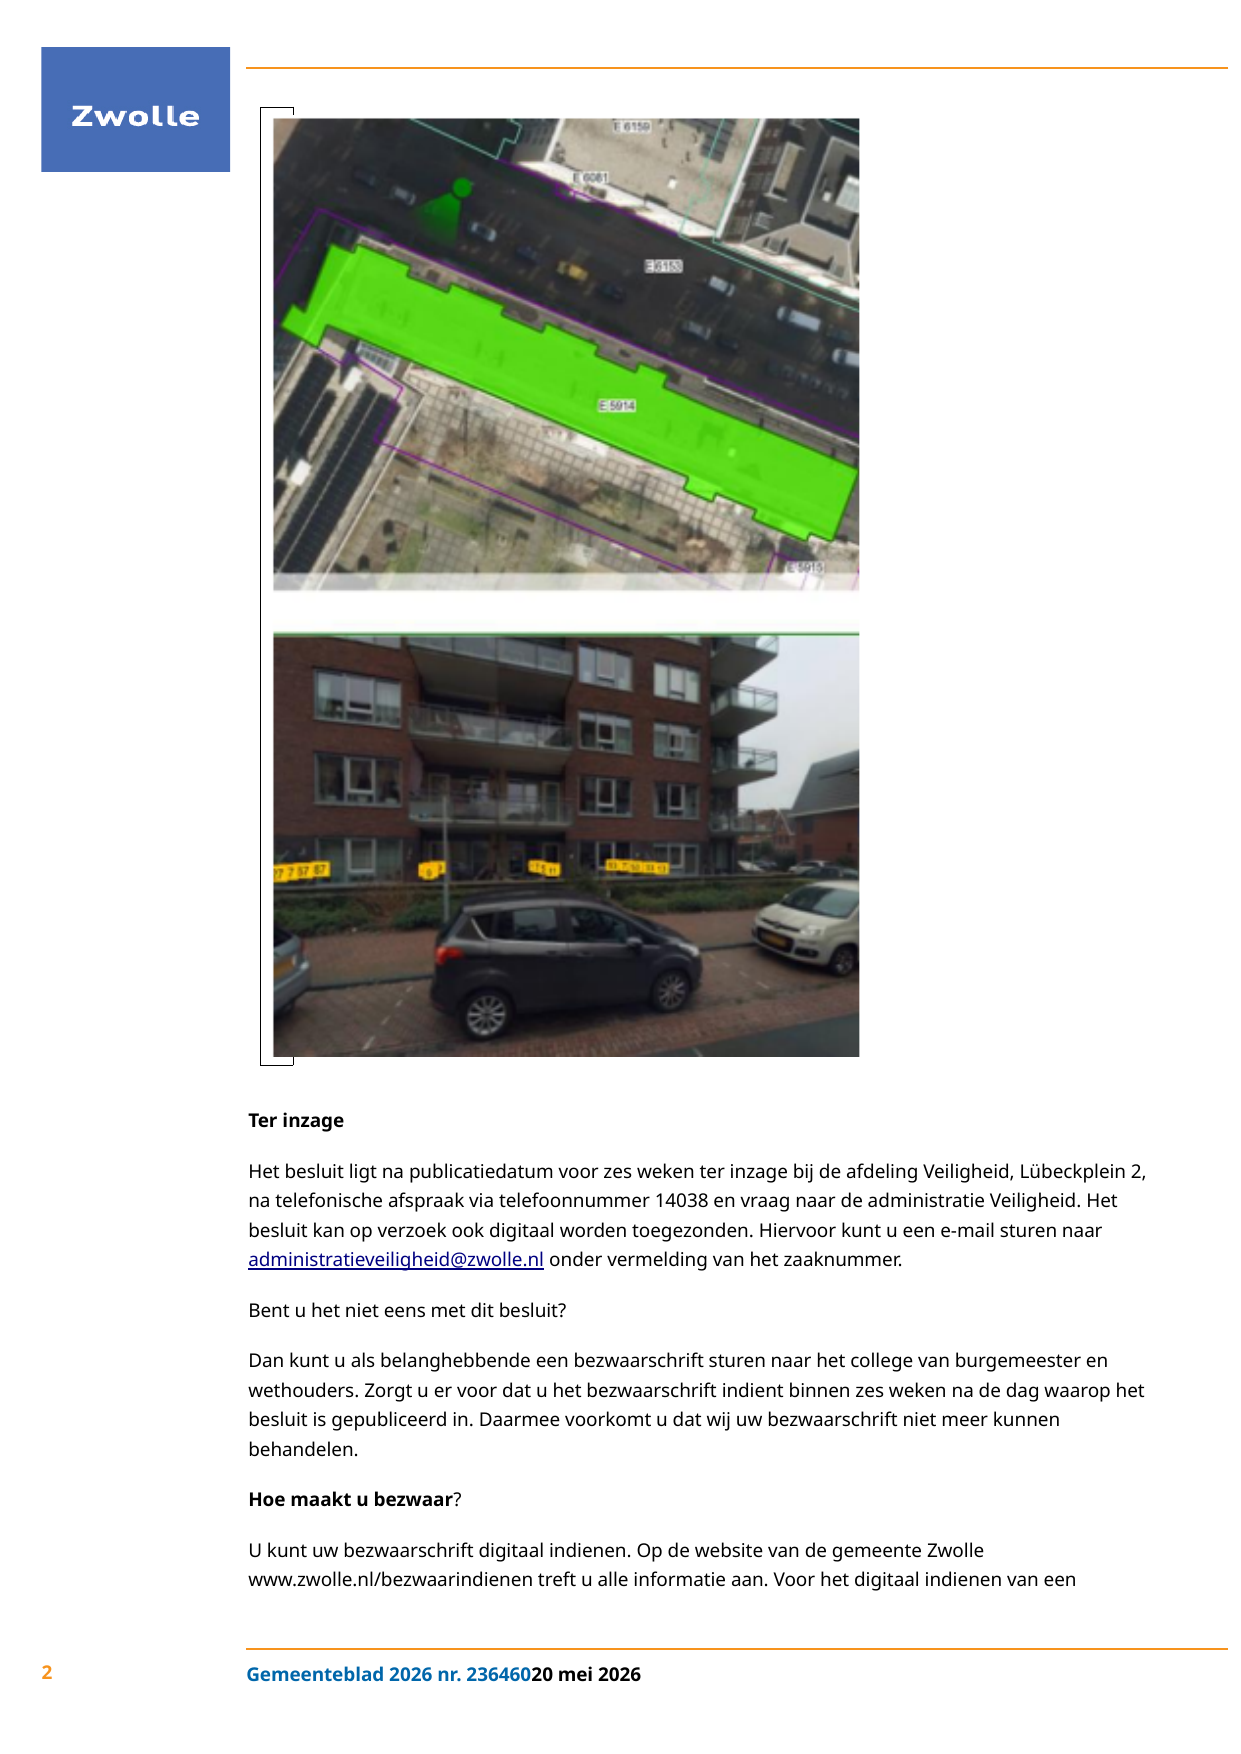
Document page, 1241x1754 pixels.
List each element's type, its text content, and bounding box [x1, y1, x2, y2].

text Hoe maakt u bezwaar? [248, 1487, 1152, 1512]
text Dan kunt u als belanghebbende een bezwaarschrift sturen naar het college van burgemeester en wethouders. Zorgt u er voor dat u het bezwaarschrift indient binnen zes weken na de dag waarop het besluit is gepubliceerd in. Daarmee voorkomt u dat wij uw bezwaarschrift niet meer kunnen behandelen. [248, 1347, 1152, 1462]
picture [41, 47, 231, 172]
picture [268, 115, 860, 1057]
text U kunt uw bezwaarschrift digitaal indienen. Op de website van de gemeente Zwolle www.zwolle.nl/bezwaarindienen treft u alle informatie aan. Voor het digitaal indienen van een [248, 1537, 1152, 1592]
text Bent u het niet eens met dit besluit? [248, 1297, 1152, 1323]
text Het besluit ligt na publicatiedatum voor zes weken ter inzage bij de afdeling Veiligheid, Lübeckplein 2, na telefonische afspraak via telefoonnummer 14038 en vraag naar de administratie Veiligheid. Het besluit kan op verzoek ook digitaal worden toegezonden. Hiervoor kunt u een e-mail sturen naar administratieveiligheid@zwolle.nl onder vermelding van het zaaknummer. [248, 1158, 1152, 1272]
text Ter inzage [248, 1107, 1152, 1133]
